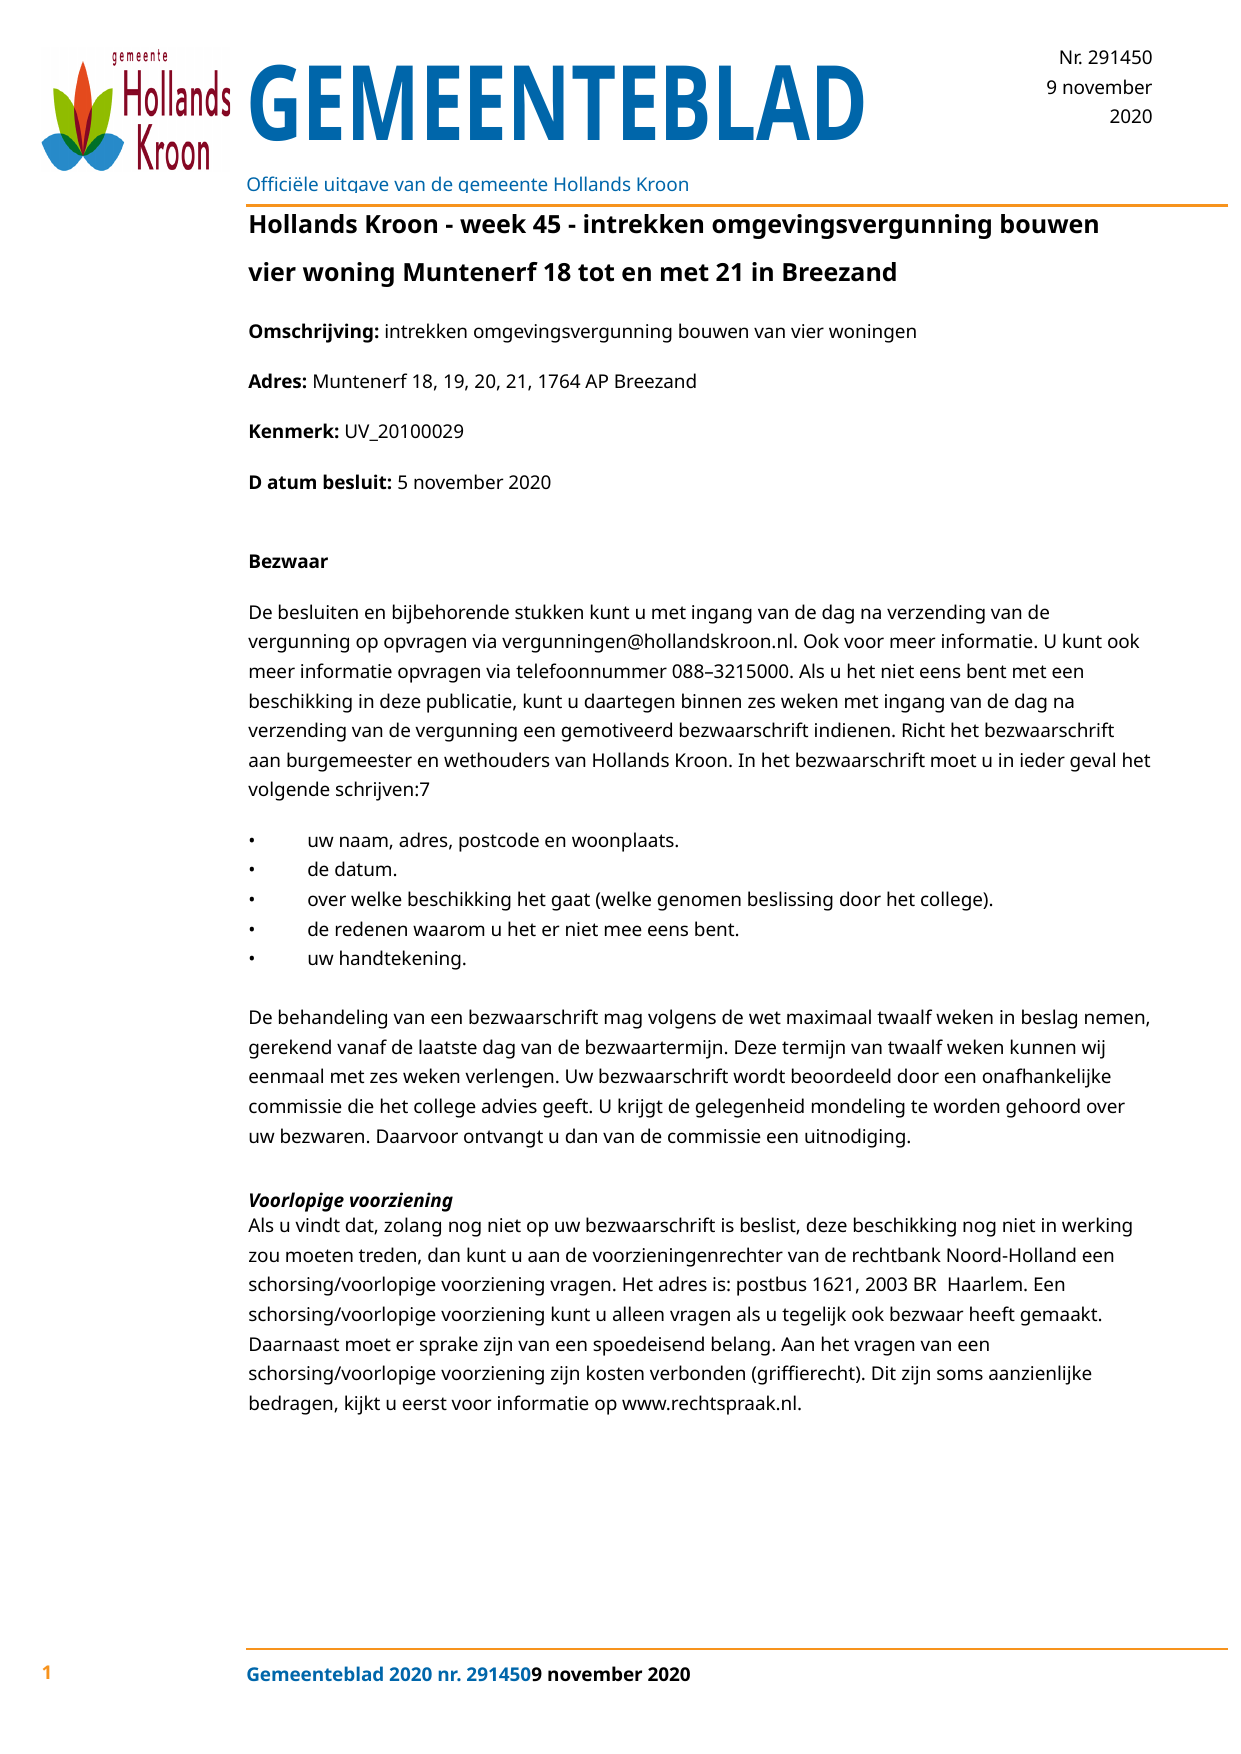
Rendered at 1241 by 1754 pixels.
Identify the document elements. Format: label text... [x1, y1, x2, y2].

text Als u vindt dat, zolang nog niet op uw bezwaarschrift is beslist, deze beschikking nog niet in werking zou moeten treden, dan kunt u aan de voorzieningenrechter van de rechtbank Noord-Holland een schorsing/voorlopige voorziening vragen. Het adres is: postbus 1621, 2003 BR Haarlem. Een schorsing/voorlopige voorziening kunt u alleen vragen als u tegelijk ook bezwaar heeft gemaakt. Daarnaast moet er sprake zijn van een spoedeisend belang. Aan het vragen van een schorsing/voorlopige voorziening zijn kosten verbonden (griffierecht). Dit zijn soms aanzienlijke bedragen, kijkt u eerst voor informatie op www.rechtspraak.nl. [248, 1212, 1152, 1416]
text Omschrijving: intrekken omgevingsvergunning bouwen van vier woningen [248, 318, 1152, 344]
list uw handtekening. [248, 945, 1152, 971]
text Kenmerk: UV_20100029 [248, 419, 1152, 444]
list uw naam, adres, postcode en woonplaats. [248, 827, 1152, 853]
text Voorlopige voorziening [248, 1187, 1152, 1212]
list over welke beschikking het gaat (welke genomen beslissing door het college). [248, 886, 1152, 912]
text Adres: Muntenerf 18, 19, 20, 21, 1764 AP Breezand [248, 368, 1152, 394]
table_header [700, 469, 1152, 495]
text De besluiten en bijbehorende stukken kunt u met ingang van de dag na verzending van de vergunning op opvragen via vergunningen@hollandskroon.nl. Ook voor meer informatie. U kunt ook meer informatie opvragen via telefoonnummer 088–3215000. Als u het niet eens bent met een beschikking in deze publicatie, kunt u daartegen binnen zes weken met ingang van de dag na verzending van de vergunning een gemotiveerd bezwaarschrift indienen. Richt het bezwaarschrift aan burgemeester en wethouders van Hollands Kroon. In het bezwaarschrift moet u in ieder geval het volgende schrijven:7 [248, 599, 1152, 802]
table_header D atum besluit: 5 november 2020 [248, 469, 700, 495]
list de datum. [248, 857, 1152, 882]
text De behandeling van een bezwaarschrift mag volgens de wet maximaal twaalf weken in beslag nemen, gerekend vanaf de laatste dag van de bezwaartermijn. Deze termijn van twaalf weken kunnen wij eenmaal met zes weken verlengen. Uw bezwaarschrift wordt beoordeeld door een onafhankelijke commissie die het college advies geeft. U krijgt de gelegenheid mondeling te worden gehoord over uw bezwaren. Daarvoor ontvangt u dan van de commissie een uitnodiging. [248, 1004, 1152, 1148]
picture [41, 47, 231, 172]
text Bezwaar [248, 549, 1152, 574]
text Hollands Kroon - week 45 - intrekken omgevingsvergunning bouwen vier woning Muntenerf 18 tot en met 21 in Breezand [248, 207, 1152, 288]
list de redenen waarom u het er niet mee eens bent. [248, 916, 1152, 941]
